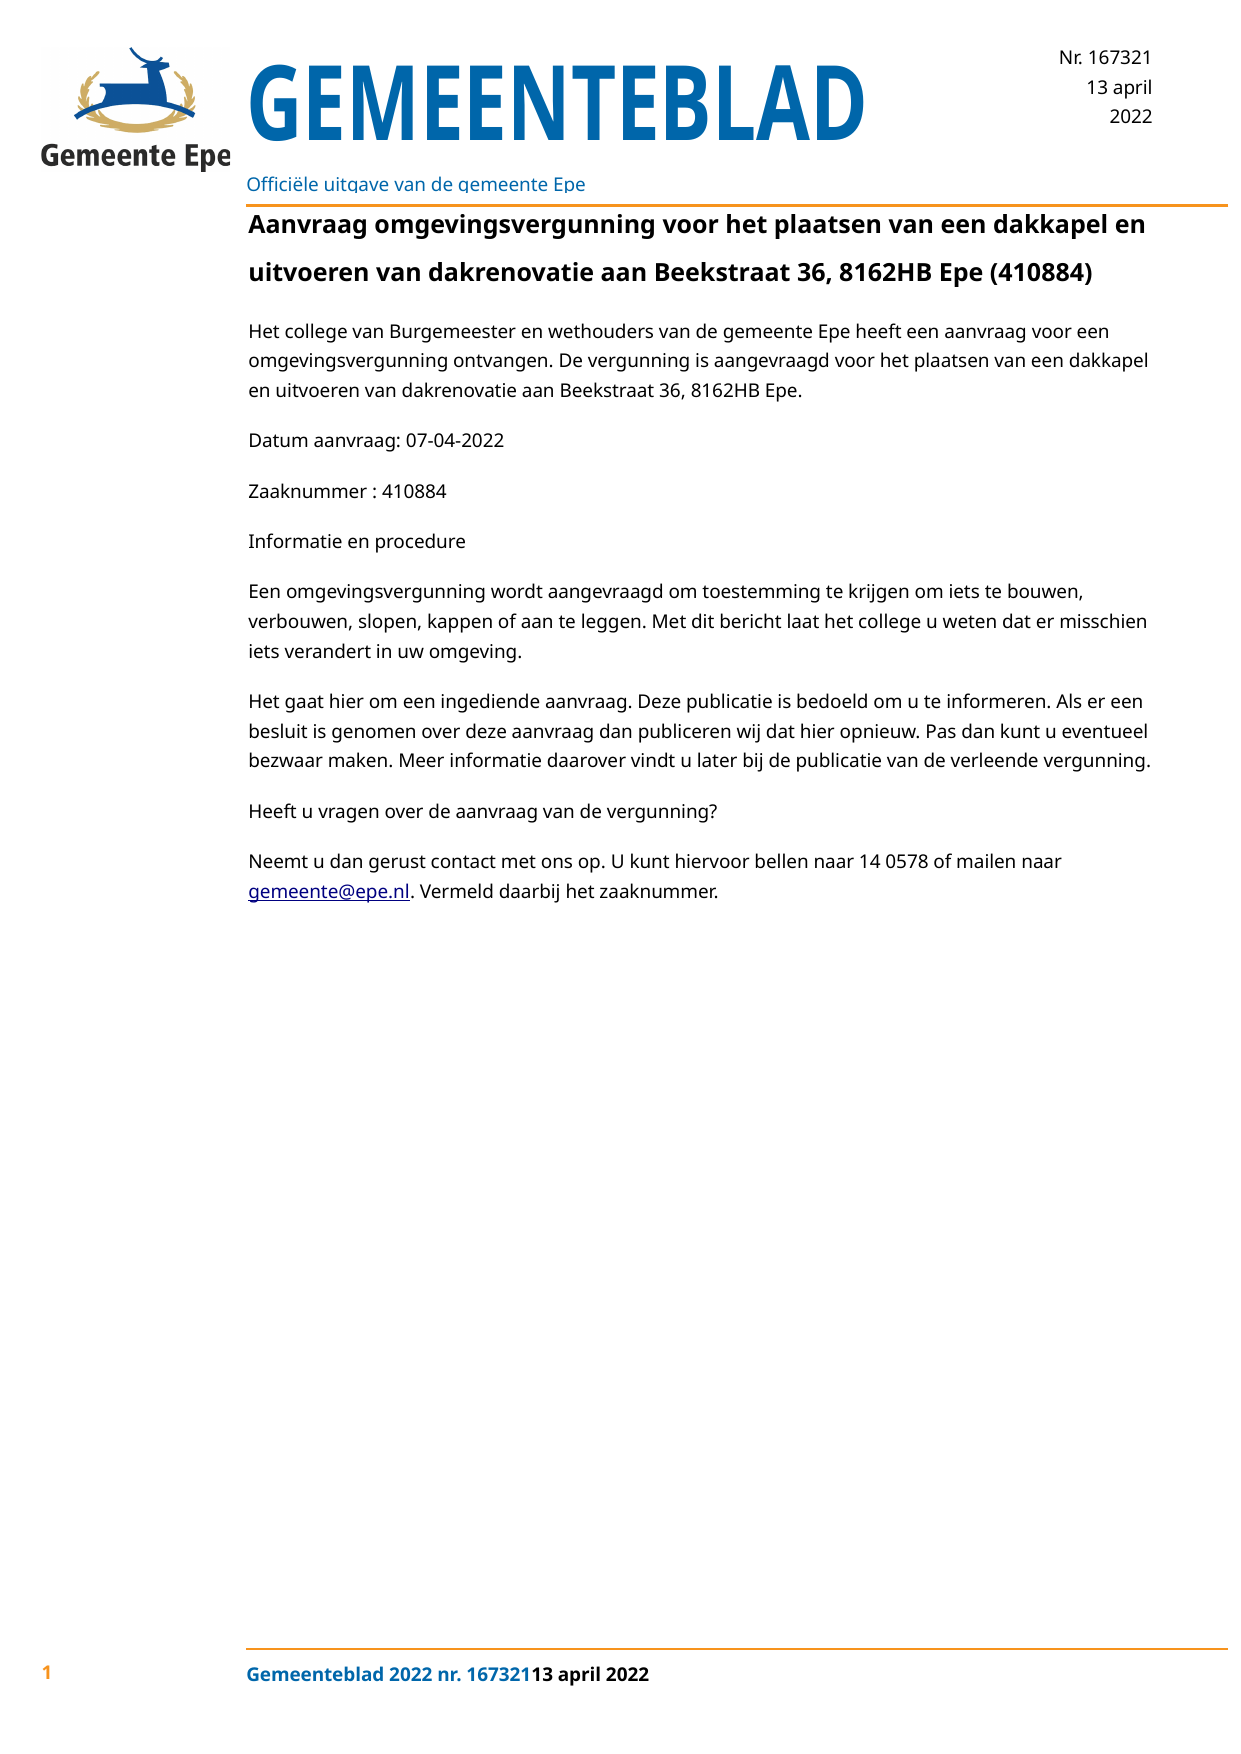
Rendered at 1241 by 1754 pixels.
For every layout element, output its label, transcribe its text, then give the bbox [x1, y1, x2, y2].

text Zaaknummer : 410884 [248, 478, 1152, 504]
text Een omgevingsvergunning wordt aangevraagd om toestemming te krijgen om iets te bouwen, verbouwen, slopen, kappen of aan te leggen. Met dit bericht laat het college u weten dat er misschien iets verandert in uw omgeving. [248, 579, 1152, 664]
picture [41, 47, 231, 172]
text Aanvraag omgevingsvergunning voor het plaatsen van een dakkapel en uitvoeren van dakrenovatie aan Beekstraat 36, 8162HB Epe (410884) [248, 207, 1152, 288]
text Heeft u vragen over de aanvraag van de vergunning? [248, 798, 1152, 824]
text Datum aanvraag: 07-04-2022 [248, 427, 1152, 453]
text Het college van Burgemeester en wethouders van de gemeente Epe heeft een aanvraag voor een omgevingsvergunning ontvangen. De vergunning is aangevraagd voor het plaatsen van een dakkapel en uitvoeren van dakrenovatie aan Beekstraat 36, 8162HB Epe. [248, 318, 1152, 403]
text Informatie en procedure [248, 528, 1152, 554]
text Neemt u dan gerust contact met ons op. U kunt hiervoor bellen naar 14 0578 of mailen naar gemeente@epe.nl. Vermeld daarbij het zaaknummer. [248, 848, 1152, 904]
text Het gaat hier om een ingediende aanvraag. Deze publicatie is bedoeld om u te informeren. Als er een besluit is genomen over deze aanvraag dan publiceren wij dat hier opnieuw. Pas dan kunt u eventueel bezwaar maken. Meer informatie daarover vindt u later bij de publicatie van de verleende vergunning. [248, 688, 1152, 773]
